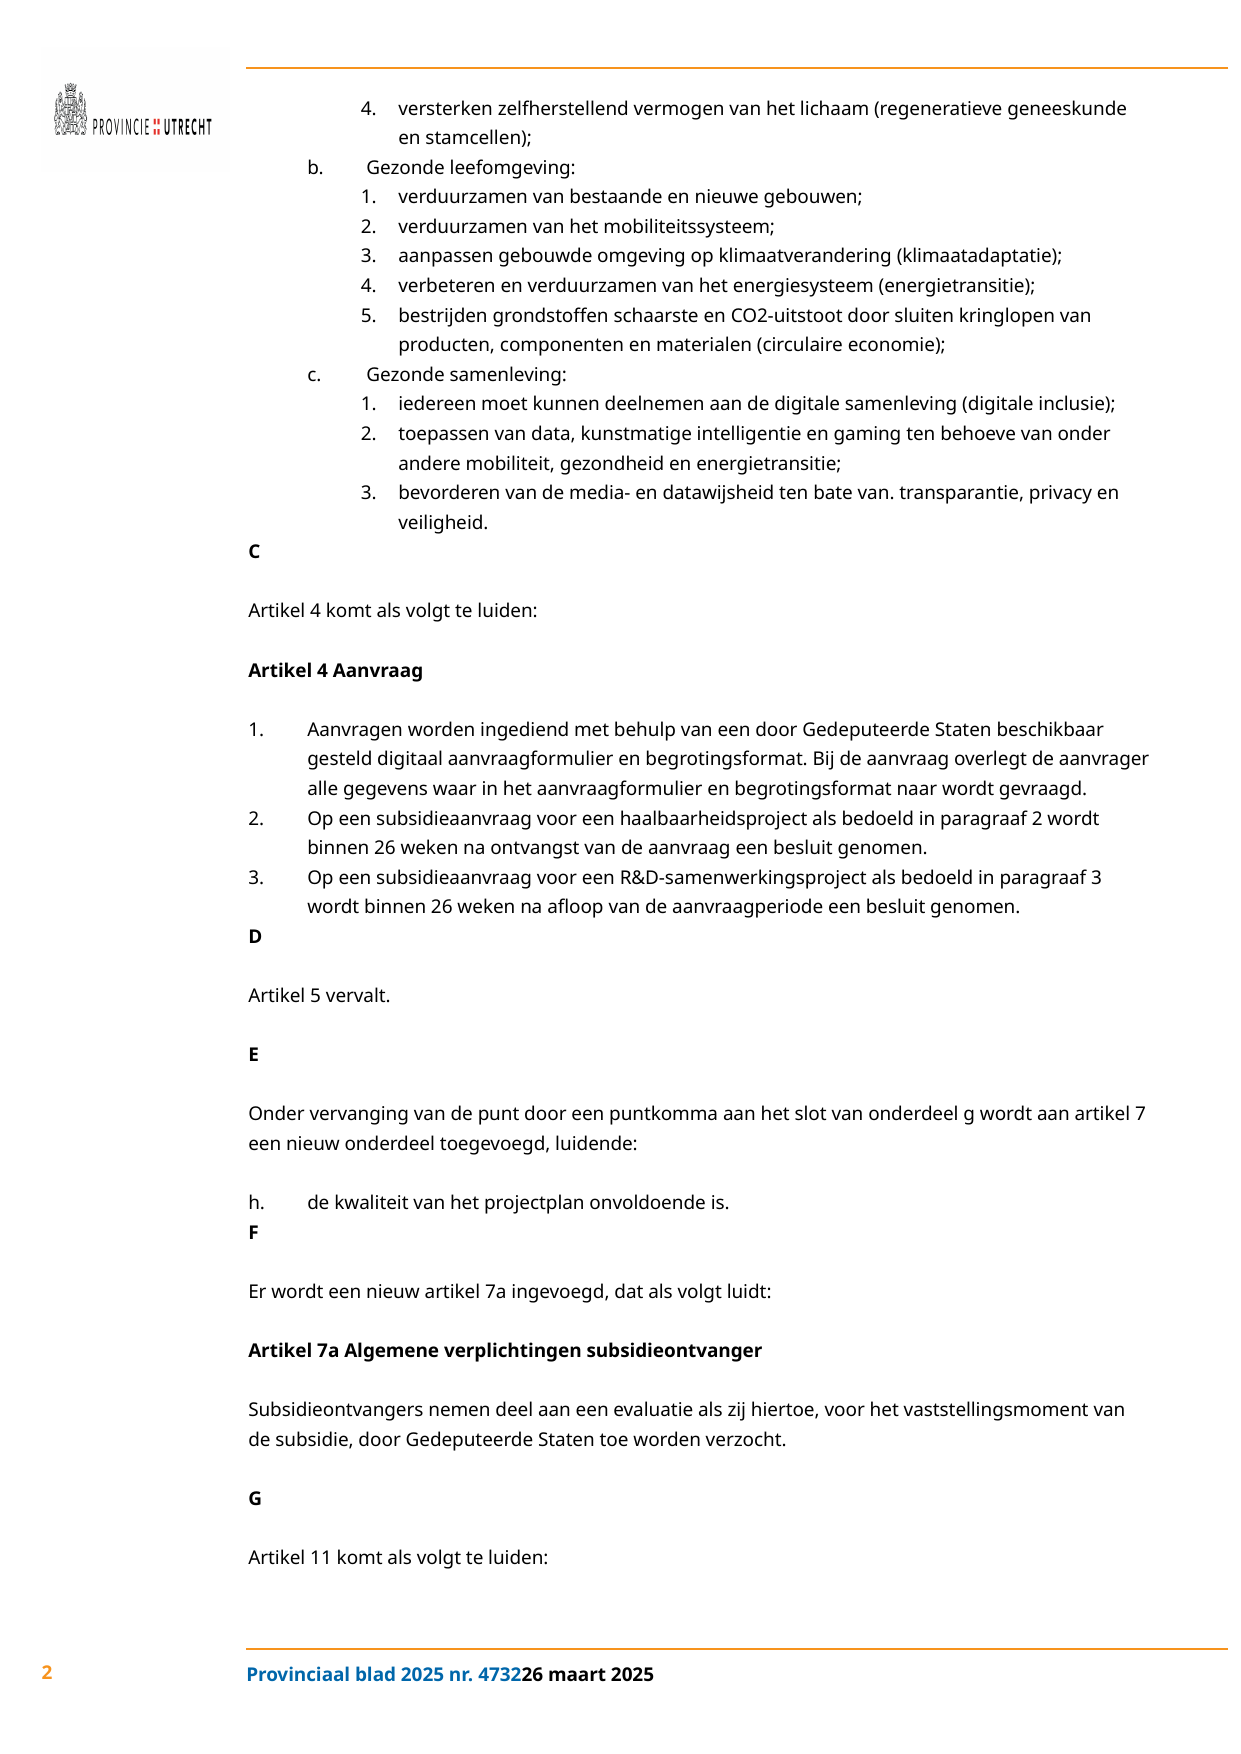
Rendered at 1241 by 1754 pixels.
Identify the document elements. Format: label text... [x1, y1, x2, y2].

text Er wordt een nieuw artikel 7a ingevoegd, dat als volgt luidt: [248, 1278, 1152, 1304]
list iedereen moet kunnen deelnemen aan de digitale samenleving (digitale inclusie); [361, 391, 1152, 416]
text Artikel 4 Aanvraag [248, 657, 1152, 683]
text Artikel 4 komt als volgt te luiden: [248, 598, 1152, 623]
picture [41, 47, 231, 172]
list Gezonde leefomgeving: [307, 154, 1152, 180]
list toepassen van data, kunstmatige intelligentie en gaming ten behoeve van onder andere mobiliteit, gezondheid en energietransitie; [361, 420, 1152, 476]
list Op een subsidieaanvraag voor een R&D-samenwerkingsproject als bedoeld in paragraaf 3 wordt binnen 26 weken na afloop van de aanvraagperiode een besluit genomen. [248, 864, 1152, 919]
text Artikel 5 vervalt. [248, 982, 1152, 1008]
text E [248, 1041, 1152, 1067]
text Onder vervanging van de punt door een puntkomma aan het slot van onderdeel g wordt aan artikel 7 een nieuw onderdeel toegevoegd, luidende: [248, 1101, 1152, 1156]
text G [248, 1485, 1152, 1511]
list Aanvragen worden ingediend met behulp van een door Gedeputeerde Staten beschikbaar gesteld digitaal aanvraagformulier en begrotingsformat. Bij de aanvraag overlegt de aanvrager alle gegevens waar in het aanvraagformulier en begrotingsformat naar wordt gevraagd. [248, 716, 1152, 801]
text C [248, 538, 1152, 564]
text F [248, 1219, 1152, 1245]
list aanpassen gebouwde omgeving op klimaatverandering (klimaatadaptatie); [361, 243, 1152, 268]
list bestrijden grondstoffen schaarste en CO2-uitstoot door sluiten kringlopen van producten, componenten en materialen (circulaire economie); [361, 302, 1152, 357]
text Subsidieontvangers nemen deel aan een evaluatie als zij hiertoe, voor het vaststellingsmoment van de subsidie, door Gedeputeerde Staten toe worden verzocht. [248, 1396, 1152, 1452]
list Gezonde samenleving: [307, 361, 1152, 387]
list versterken zelfherstellend vermogen van het lichaam (regeneratieve geneeskunde en stamcellen); [361, 95, 1152, 150]
list verduurzamen van bestaande en nieuwe gebouwen; [361, 183, 1152, 209]
list de kwaliteit van het projectplan onvoldoende is. [248, 1189, 1152, 1215]
list verduurzamen van het mobiliteitssysteem; [361, 213, 1152, 239]
text D [248, 923, 1152, 949]
list Op een subsidieaanvraag voor een haalbaarheidsproject als bedoeld in paragraaf 2 wordt binnen 26 weken na ontvangst van de aanvraag een besluit genomen. [248, 805, 1152, 860]
text Artikel 7a Algemene verplichtingen subsidieontvanger [248, 1337, 1152, 1363]
text Artikel 11 komt als volgt te luiden: [248, 1544, 1152, 1570]
list verbeteren en verduurzamen van het energiesysteem (energietransitie); [361, 272, 1152, 298]
list bevorderen van de media- en datawijsheid ten bate van. transparantie, privacy en veiligheid. [361, 479, 1152, 535]
